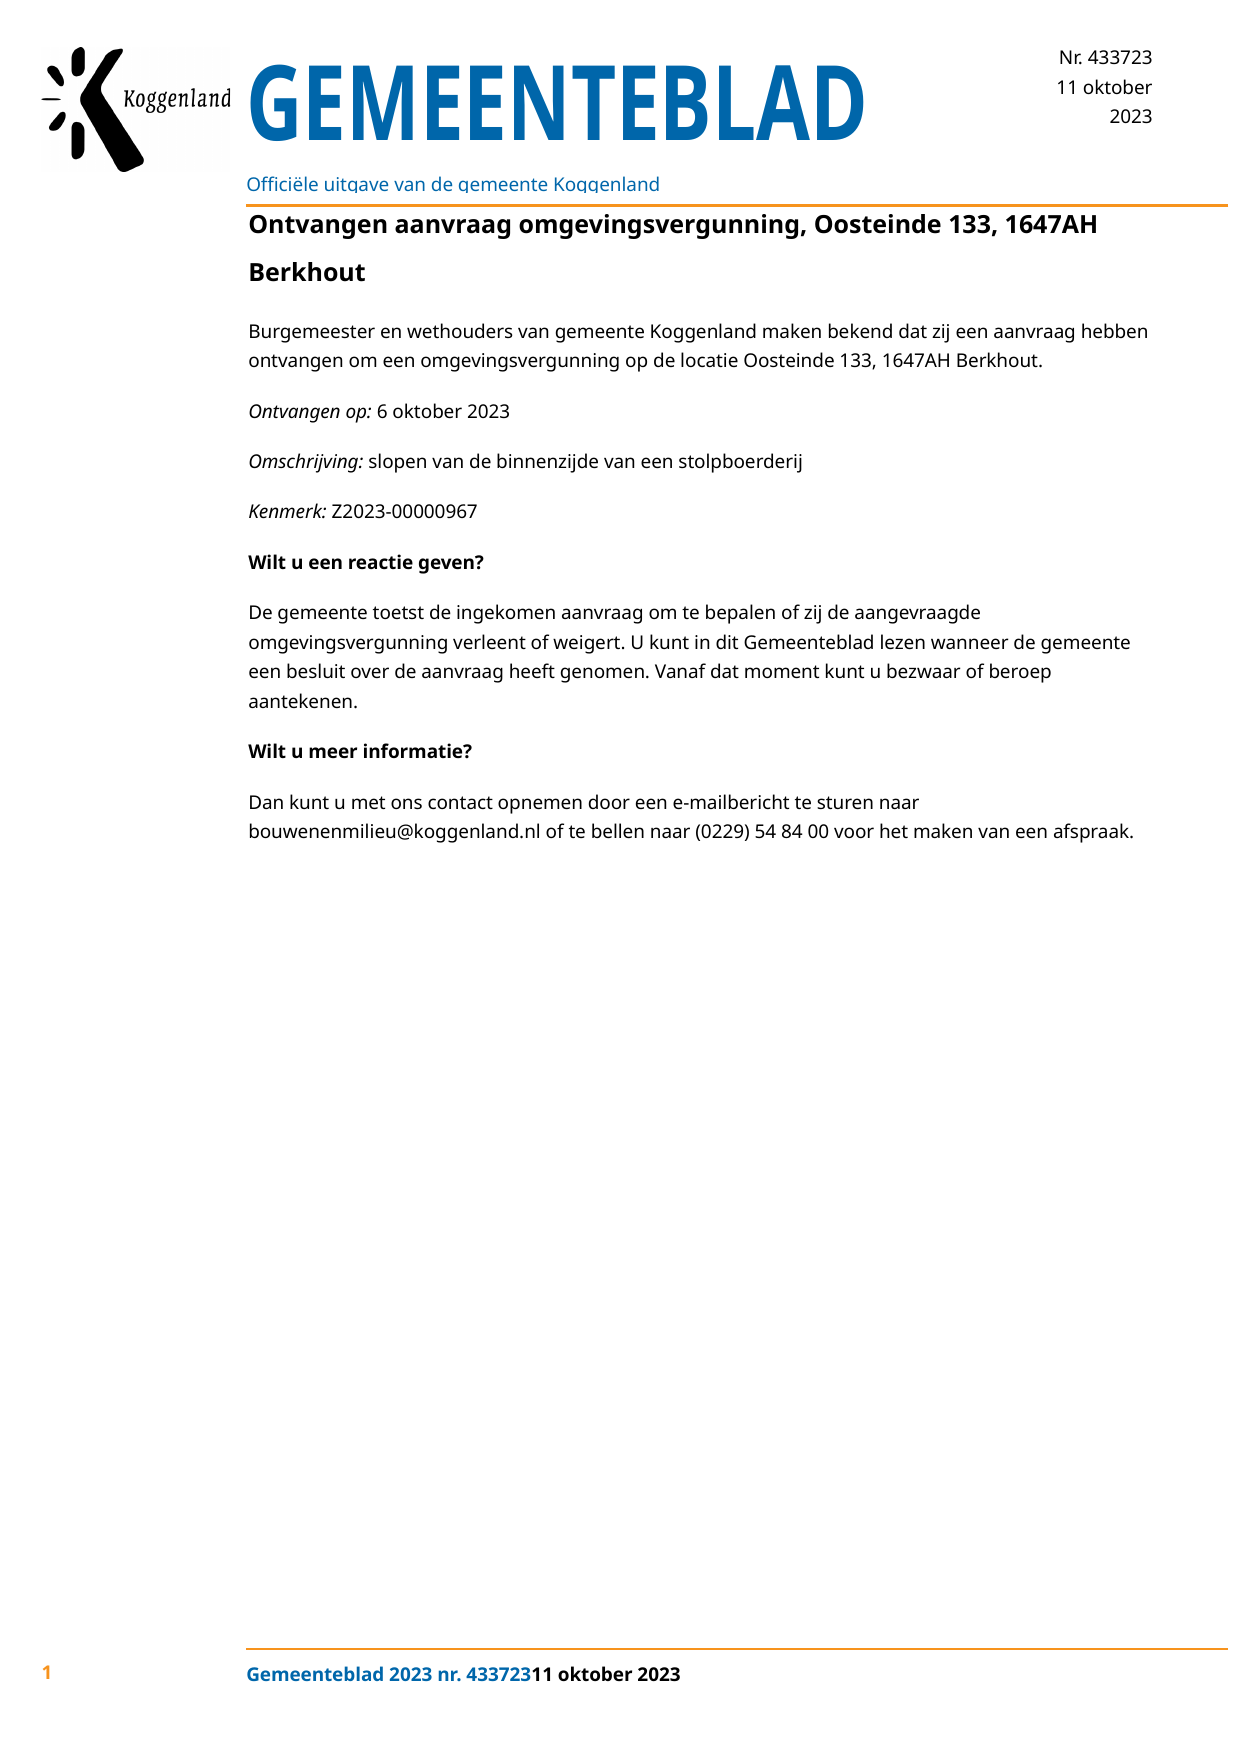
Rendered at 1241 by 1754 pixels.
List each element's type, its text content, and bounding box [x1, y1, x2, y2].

text Burgemeester en wethouders van gemeente Koggenland maken bekend dat zij een aanvraag hebben ontvangen om een omgevingsvergunning op de locatie Oosteinde 133, 1647AH Berkhout. [248, 318, 1152, 373]
text Wilt u een reactie geven? [248, 549, 1152, 575]
text Ontvangen op: 6 oktober 2023 [248, 398, 1152, 424]
text De gemeente toetst de ingekomen aanvraag om te bepalen of zij de aangevraagde omgevingsvergunning verleent of weigert. U kunt in dit Gemeenteblad lezen wanneer de gemeente een besluit over de aanvraag heeft genomen. Vanaf dat moment kunt u bezwaar of beroep aantekenen. [248, 599, 1152, 714]
text Dan kunt u met ons contact opnemen door een e-mailbericht te sturen naar bouwenenmilieu@koggenland.nl of te bellen naar (0229) 54 84 00 voor het maken van een afspraak. [248, 789, 1152, 844]
text Omschrijving: slopen van de binnenzijde van een stolpboerderij [248, 448, 1152, 474]
picture [41, 47, 231, 172]
text Wilt u meer informatie? [248, 739, 1152, 764]
text Ontvangen aanvraag omgevingsvergunning, Oosteinde 133, 1647AH Berkhout [248, 207, 1152, 288]
text Kenmerk: Z2023-00000967 [248, 499, 1152, 524]
